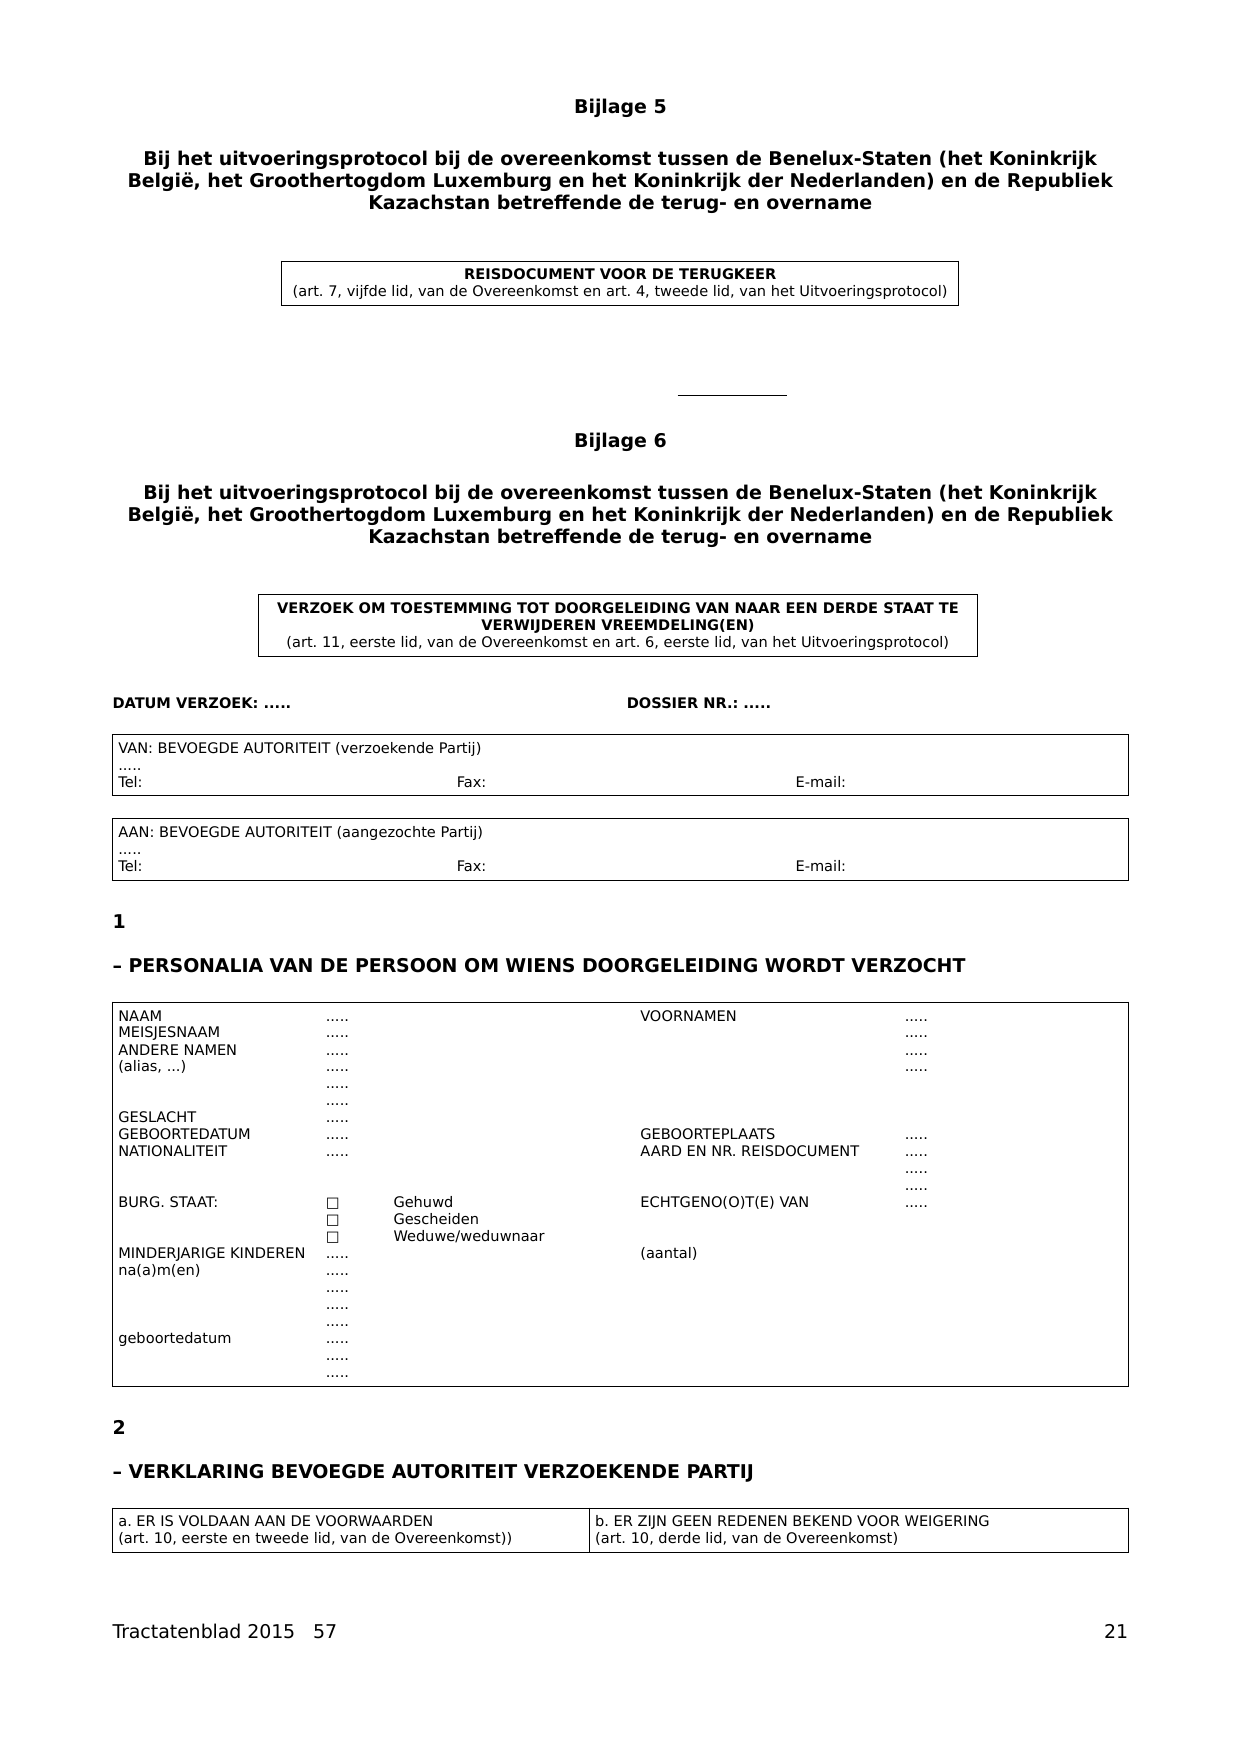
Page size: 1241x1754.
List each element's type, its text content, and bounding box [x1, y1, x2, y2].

table_cell □ [320, 1194, 387, 1211]
table_cell [113, 1279, 320, 1296]
table_header ..... [899, 1003, 1128, 1024]
table_header [258, 573, 453, 594]
table_cell [113, 1313, 320, 1330]
table_cell [959, 261, 1128, 305]
table_cell [634, 1296, 898, 1313]
table_cell [320, 1177, 387, 1194]
table_cell DOSSIER NR.: ..... [621, 695, 1128, 712]
subtitle Bij het uitvoeringsprotocol bij de overeenkomst tussen de Benelux-Staten (het Koninkrijk België, het Groothertogdom Luxemburg en het Koninkrijk der Nederlanden) en de Republiek Kazachstan betreffende de terug- en overname [112, 482, 1128, 547]
table_cell ANDERE NAMEN [113, 1041, 320, 1058]
table_cell [899, 1279, 1128, 1296]
table_cell BURG. STAAT: [113, 1194, 320, 1211]
table_cell ..... [899, 1160, 1128, 1177]
table_cell [899, 1313, 1128, 1330]
table_cell AARD EN NR. REISDOCUMENT [634, 1143, 898, 1160]
table_cell DATUM VERZOEK: ..... [112, 695, 621, 712]
table_cell [899, 1075, 1128, 1092]
table_cell [899, 1211, 1128, 1228]
table_cell ..... [899, 1194, 1128, 1211]
table_cell [634, 1347, 898, 1364]
table_cell geboortedatum [113, 1330, 320, 1347]
table_cell ..... [899, 1058, 1128, 1075]
table_cell ..... [320, 1245, 634, 1262]
table_cell [959, 305, 1128, 328]
table_cell [112, 678, 258, 695]
table_cell GESLACHT [113, 1109, 320, 1126]
table_cell [634, 1279, 898, 1296]
table_cell ..... [899, 1143, 1128, 1160]
table_cell ..... [320, 1313, 634, 1330]
table_cell ..... [899, 1177, 1128, 1194]
table_cell [620, 306, 959, 328]
table_cell MINDERJARIGE KINDEREN [113, 1245, 320, 1262]
table_header a. ER IS VOLDAAN AAN DE VOORWAARDEN (art. 10, eerste en tweede lid, van de Overeenkomst)) [113, 1509, 589, 1552]
table_cell [388, 1177, 634, 1194]
table_cell [899, 1330, 1128, 1347]
table_cell [899, 1109, 1128, 1126]
table_cell ..... [113, 841, 1128, 858]
table_cell [634, 1364, 898, 1386]
table_cell (aantal) [634, 1245, 898, 1262]
table_header [978, 573, 1128, 594]
table_cell ..... [320, 1262, 634, 1279]
subtitle Bijlage 5 [112, 96, 1128, 118]
table_cell Tel: [113, 858, 281, 880]
table_cell [899, 1228, 1128, 1245]
table_cell [281, 306, 620, 328]
table_header [451, 239, 620, 261]
table_cell ..... [320, 1296, 634, 1313]
table_cell ..... [320, 1126, 634, 1143]
table_cell [113, 1092, 320, 1109]
table_cell [634, 1160, 898, 1177]
table_cell [634, 1211, 898, 1228]
table_cell ..... [320, 1279, 634, 1296]
table_cell ..... [899, 1041, 1128, 1058]
table_cell ..... [320, 1143, 634, 1160]
table_cell [978, 594, 1128, 656]
table_cell [959, 774, 1128, 795]
table_cell (alias, ...) [113, 1058, 320, 1075]
table_cell [634, 1024, 898, 1041]
table_cell ..... [113, 757, 1128, 774]
table_header VAN: BEVOEGDE AUTORITEIT (verzoekende Partij) [113, 735, 1128, 757]
table_header [281, 239, 451, 261]
table_cell [634, 1313, 898, 1330]
table_cell ..... [320, 1364, 634, 1386]
table_cell [978, 656, 1128, 678]
table_cell [258, 678, 621, 695]
table_cell [634, 1228, 898, 1245]
table_cell □ [320, 1211, 387, 1228]
subtitle 2 – VERKLARING BEVOEGDE AUTORITEIT VERZOEKENDE PARTIJ [112, 1417, 1128, 1483]
table_cell [112, 305, 281, 328]
table_header AAN: BEVOEGDE AUTORITEIT (aangezochte Partij) [113, 819, 1128, 841]
table_cell □ [320, 1228, 387, 1245]
table_cell ..... [320, 1109, 634, 1126]
table_cell Gehuwd [388, 1194, 634, 1211]
table_cell Gescheiden [388, 1211, 634, 1228]
subtitle 1 – PERSONALIA VAN DE PERSOON OM WIENS DOORGELEIDING WORDT VERZOCHT [112, 911, 1128, 977]
table_cell [320, 1160, 387, 1177]
table_cell [113, 1228, 320, 1245]
table_cell Fax: [451, 858, 620, 880]
table_cell [634, 1041, 898, 1058]
table_cell GEBOORTEDATUM [113, 1126, 320, 1143]
table_header [790, 573, 977, 594]
table_cell [620, 858, 789, 880]
table_cell [113, 1160, 320, 1177]
table_cell [634, 1075, 898, 1092]
table_cell ..... [899, 1024, 1128, 1041]
table_cell [388, 1160, 634, 1177]
table_cell [112, 594, 258, 656]
subtitle Bij het uitvoeringsprotocol bij de overeenkomst tussen de Benelux-Staten (het Koninkrijk België, het Groothertogdom Luxemburg en het Koninkrijk der Nederlanden) en de Republiek Kazachstan betreffende de terug- en overname [112, 148, 1128, 214]
table_header [959, 239, 1128, 261]
table_header VOORNAMEN [634, 1003, 898, 1024]
table_cell ..... [320, 1330, 634, 1347]
table_cell E-mail: [789, 774, 959, 795]
table_header [112, 573, 258, 594]
table_cell [621, 657, 977, 678]
table_cell REISDOCUMENT VOOR DE TERUGKEER (art. 7, vijfde lid, van de Overeenkomst en art. 4, tweede lid, van het Uitvoeringsprotocol) [282, 262, 958, 305]
table_cell [634, 1092, 898, 1109]
table_cell ..... [320, 1092, 634, 1109]
table_cell [899, 1245, 1128, 1262]
table_cell [634, 1058, 898, 1075]
subtitle Bijlage 6 [112, 429, 1128, 452]
table_cell [113, 1177, 320, 1194]
table_cell [621, 678, 977, 695]
table_cell Weduwe/weduwnaar [388, 1228, 634, 1245]
table_cell [113, 1347, 320, 1364]
table_cell E-mail: [789, 858, 959, 880]
table_header NAAM [113, 1003, 320, 1024]
table_cell [113, 1075, 320, 1092]
table_cell [899, 1092, 1128, 1109]
table_cell [113, 1364, 320, 1386]
table_cell [281, 858, 451, 880]
table_header [620, 239, 789, 261]
table_cell [113, 1296, 320, 1313]
table_cell ECHTGENO(O)T(E) VAN [634, 1194, 898, 1211]
table_cell VERZOEK OM TOESTEMMING TOT DOORGELEIDING VAN NAAR EEN DERDE STAAT TE VERWIJDEREN VREEMDELING(EN) (art. 11, eerste lid, van de Overeenkomst en art. 6, eerste lid, van het Uitvoeringsprotocol) [259, 595, 977, 656]
table_cell [634, 1330, 898, 1347]
table_header [621, 573, 790, 594]
table_cell [112, 261, 281, 305]
table_cell [113, 1211, 320, 1228]
table_header [453, 573, 621, 594]
table_cell ..... [320, 1075, 634, 1092]
table_cell [281, 774, 451, 795]
table_cell ..... [320, 1041, 634, 1058]
table_cell MEISJESNAAM [113, 1024, 320, 1041]
table_cell [899, 1262, 1128, 1279]
table_cell [634, 1177, 898, 1194]
table_header [789, 239, 959, 261]
table_cell [978, 678, 1128, 695]
table_cell GEBOORTEPLAATS [634, 1126, 898, 1143]
table_cell [959, 858, 1128, 880]
table_cell ..... [899, 1126, 1128, 1143]
table_cell [899, 1296, 1128, 1313]
table_cell ..... [320, 1058, 634, 1075]
table_cell [634, 1262, 898, 1279]
table_cell [899, 1364, 1128, 1386]
table_cell [620, 774, 789, 795]
table_cell Fax: [451, 774, 620, 795]
table_cell [258, 657, 621, 678]
table_cell [112, 656, 258, 678]
table_header [112, 239, 281, 261]
table_cell [634, 1109, 898, 1126]
table_header ..... [320, 1003, 634, 1024]
table_cell ..... [320, 1347, 634, 1364]
table_header b. ER ZIJN GEEN REDENEN BEKEND VOOR WEIGERING (art. 10, derde lid, van de Overeenkomst) [590, 1509, 1128, 1552]
table_cell na(a)m(en) [113, 1262, 320, 1279]
table_cell ..... [320, 1024, 634, 1041]
table_cell Tel: [113, 774, 281, 795]
table_cell [899, 1347, 1128, 1364]
table_cell NATIONALITEIT [113, 1143, 320, 1160]
